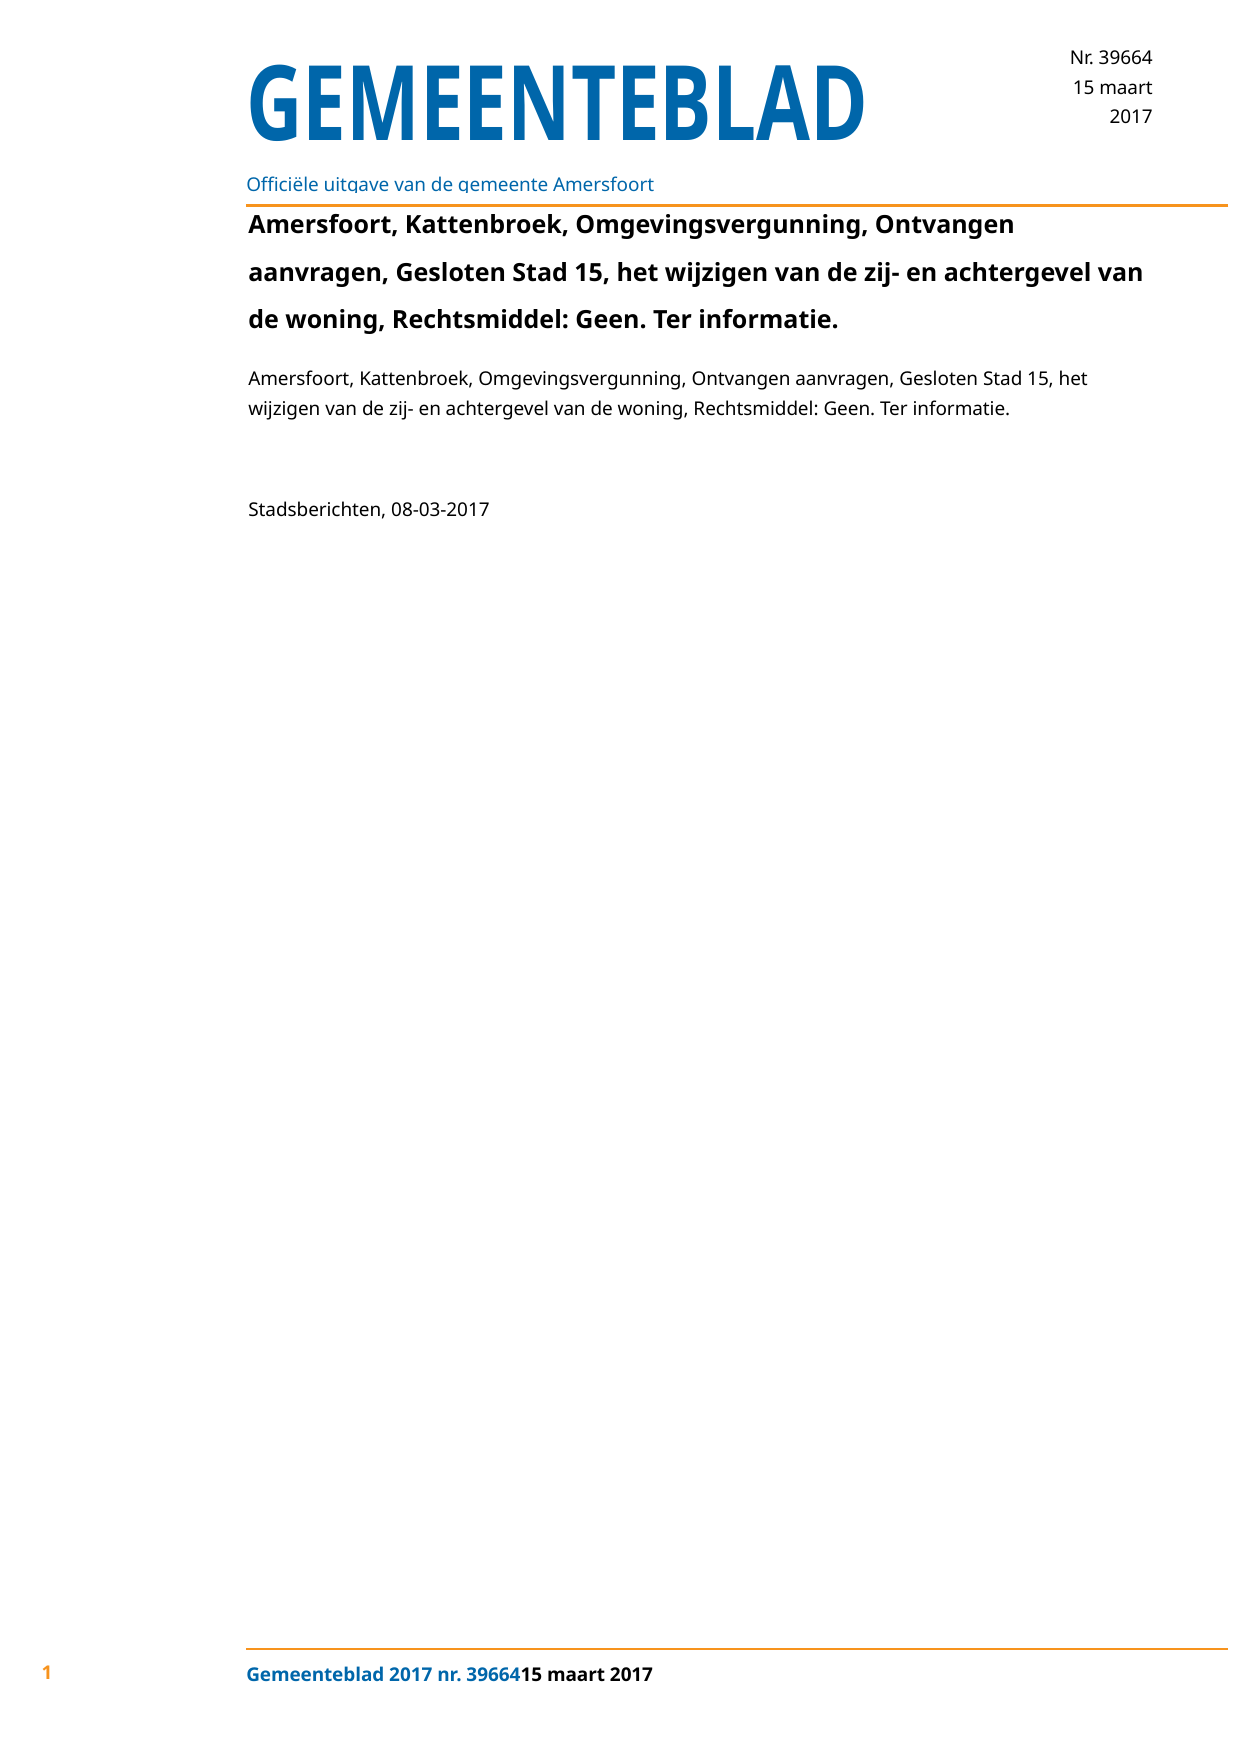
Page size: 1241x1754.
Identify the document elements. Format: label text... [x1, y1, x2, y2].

text Stadsberichten, 08-03-2017 [248, 496, 1152, 522]
text Amersfoort, Kattenbroek, Omgevingsvergunning, Ontvangen aanvragen, Gesloten Stad 15, het wijzigen van de zij- en achtergevel van de woning, Rechtsmiddel: Geen. Ter informatie. [248, 366, 1152, 421]
text Amersfoort, Kattenbroek, Omgevingsvergunning, Ontvangen aanvragen, Gesloten Stad 15, het wijzigen van de zij- en achtergevel van de woning, Rechtsmiddel: Geen. Ter informatie. [248, 207, 1152, 336]
picture [41, 47, 231, 172]
